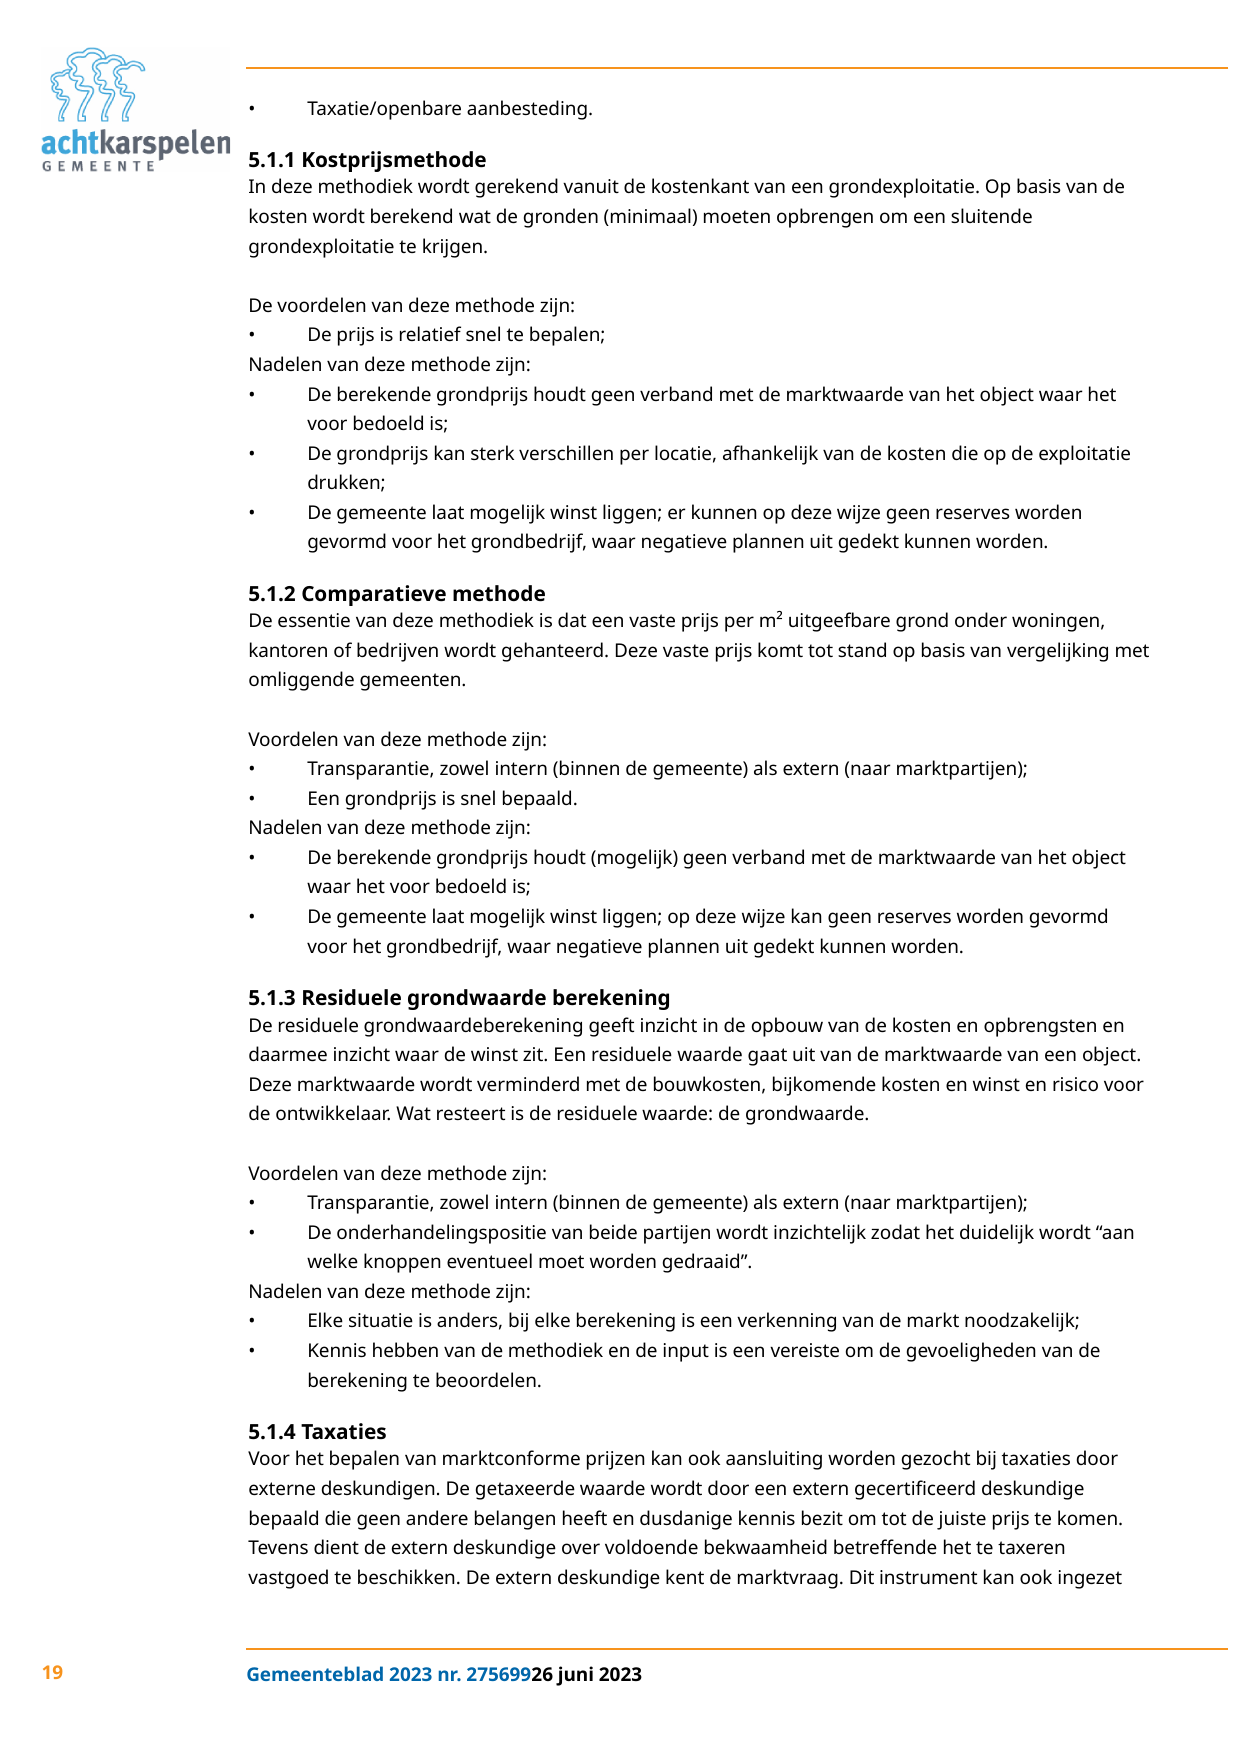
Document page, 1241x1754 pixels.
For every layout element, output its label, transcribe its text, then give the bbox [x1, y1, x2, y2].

text 5.1.3 Residuele grondwaarde berekening [248, 983, 1152, 1012]
list Transparantie, zowel intern (binnen de gemeente) als extern (naar marktpartijen); [248, 755, 1152, 781]
text Voor het bepalen van marktconforme prijzen kan ook aansluiting worden gezocht bij taxaties door externe deskundigen. De getaxeerde waarde wordt door een extern gecertificeerd deskundige bepaald die geen andere belangen heeft en dusdanige kennis bezit om tot de juiste prijs te komen. Tevens dient de extern deskundige over voldoende bekwaamheid betreffende het te taxeren vastgoed te beschikken. De extern deskundige kent de marktvraag. Dit instrument kan ook ingezet [248, 1446, 1152, 1590]
text 5.1.4 Taxaties [248, 1417, 1152, 1446]
text Nadelen van deze methode zijn: [248, 814, 1152, 840]
text De residuele grondwaardeberekening geeft inzicht in de opbouw van de kosten en opbrengsten en daarmee inzicht waar de winst zit. Een residuele waarde gaat uit van de marktwaarde van een object. Deze marktwaarde wordt verminderd met de bouwkosten, bijkomende kosten en winst en risico voor de ontwikkelaar. Wat resteert is de residuele waarde: de grondwaarde. [248, 1012, 1152, 1126]
text 5.1.2 Comparatieve methode [248, 579, 1152, 607]
text Voordelen van deze methode zijn: [248, 1160, 1152, 1185]
text 5.1.1 Kostprijsmethode [248, 145, 1152, 174]
text Nadelen van deze methode zijn: [248, 1278, 1152, 1304]
text In deze methodiek wordt gerekend vanuit de kostenkant van een grondexploitatie. Op basis van de kosten wordt berekend wat de gronden (minimaal) moeten opbrengen om een sluitende grondexploitatie te krijgen. [248, 174, 1152, 258]
list De gemeente laat mogelijk winst liggen; er kunnen op deze wijze geen reserves worden gevormd voor het grondbedrijf, waar negatieve plannen uit gedekt kunnen worden. [248, 499, 1152, 554]
text Voordelen van deze methode zijn: [248, 726, 1152, 752]
list Transparantie, zowel intern (binnen de gemeente) als extern (naar marktpartijen); [248, 1189, 1152, 1215]
list De prijs is relatief snel te bepalen; [248, 322, 1152, 347]
text Nadelen van deze methode zijn: [248, 351, 1152, 377]
list Een grondprijs is snel bepaald. [248, 785, 1152, 811]
list Taxatie/openbare aanbesteding. [248, 95, 1152, 121]
list De berekende grondprijs houdt geen verband met de marktwaarde van het object waar het voor bedoeld is; [248, 381, 1152, 436]
text De voordelen van deze methode zijn: [248, 292, 1152, 318]
text De essentie van deze methodiek is dat een vaste prijs per m² uitgeefbare grond onder woningen, kantoren of bedrijven wordt gehanteerd. Deze vaste prijs komt tot stand op basis van vergelijking met omliggende gemeenten. [248, 607, 1152, 692]
list Elke situatie is anders, bij elke berekening is een verkenning van de markt noodzakelijk; [248, 1308, 1152, 1333]
list De grondprijs kan sterk verschillen per locatie, afhankelijk van de kosten die op de exploitatie drukken; [248, 440, 1152, 495]
list De onderhandelingspositie van beide partijen wordt inzichtelijk zodat het duidelijk wordt “aan welke knoppen eventueel moet worden gedraaid”. [248, 1219, 1152, 1274]
picture [41, 47, 231, 172]
list Kennis hebben van de methodiek en de input is een vereiste om de gevoeligheden van de berekening te beoordelen. [248, 1337, 1152, 1392]
list De berekende grondprijs houdt (mogelijk) geen verband met de marktwaarde van het object waar het voor bedoeld is; [248, 844, 1152, 899]
list De gemeente laat mogelijk winst liggen; op deze wijze kan geen reserves worden gevormd voor het grondbedrijf, waar negatieve plannen uit gedekt kunnen worden. [248, 903, 1152, 959]
